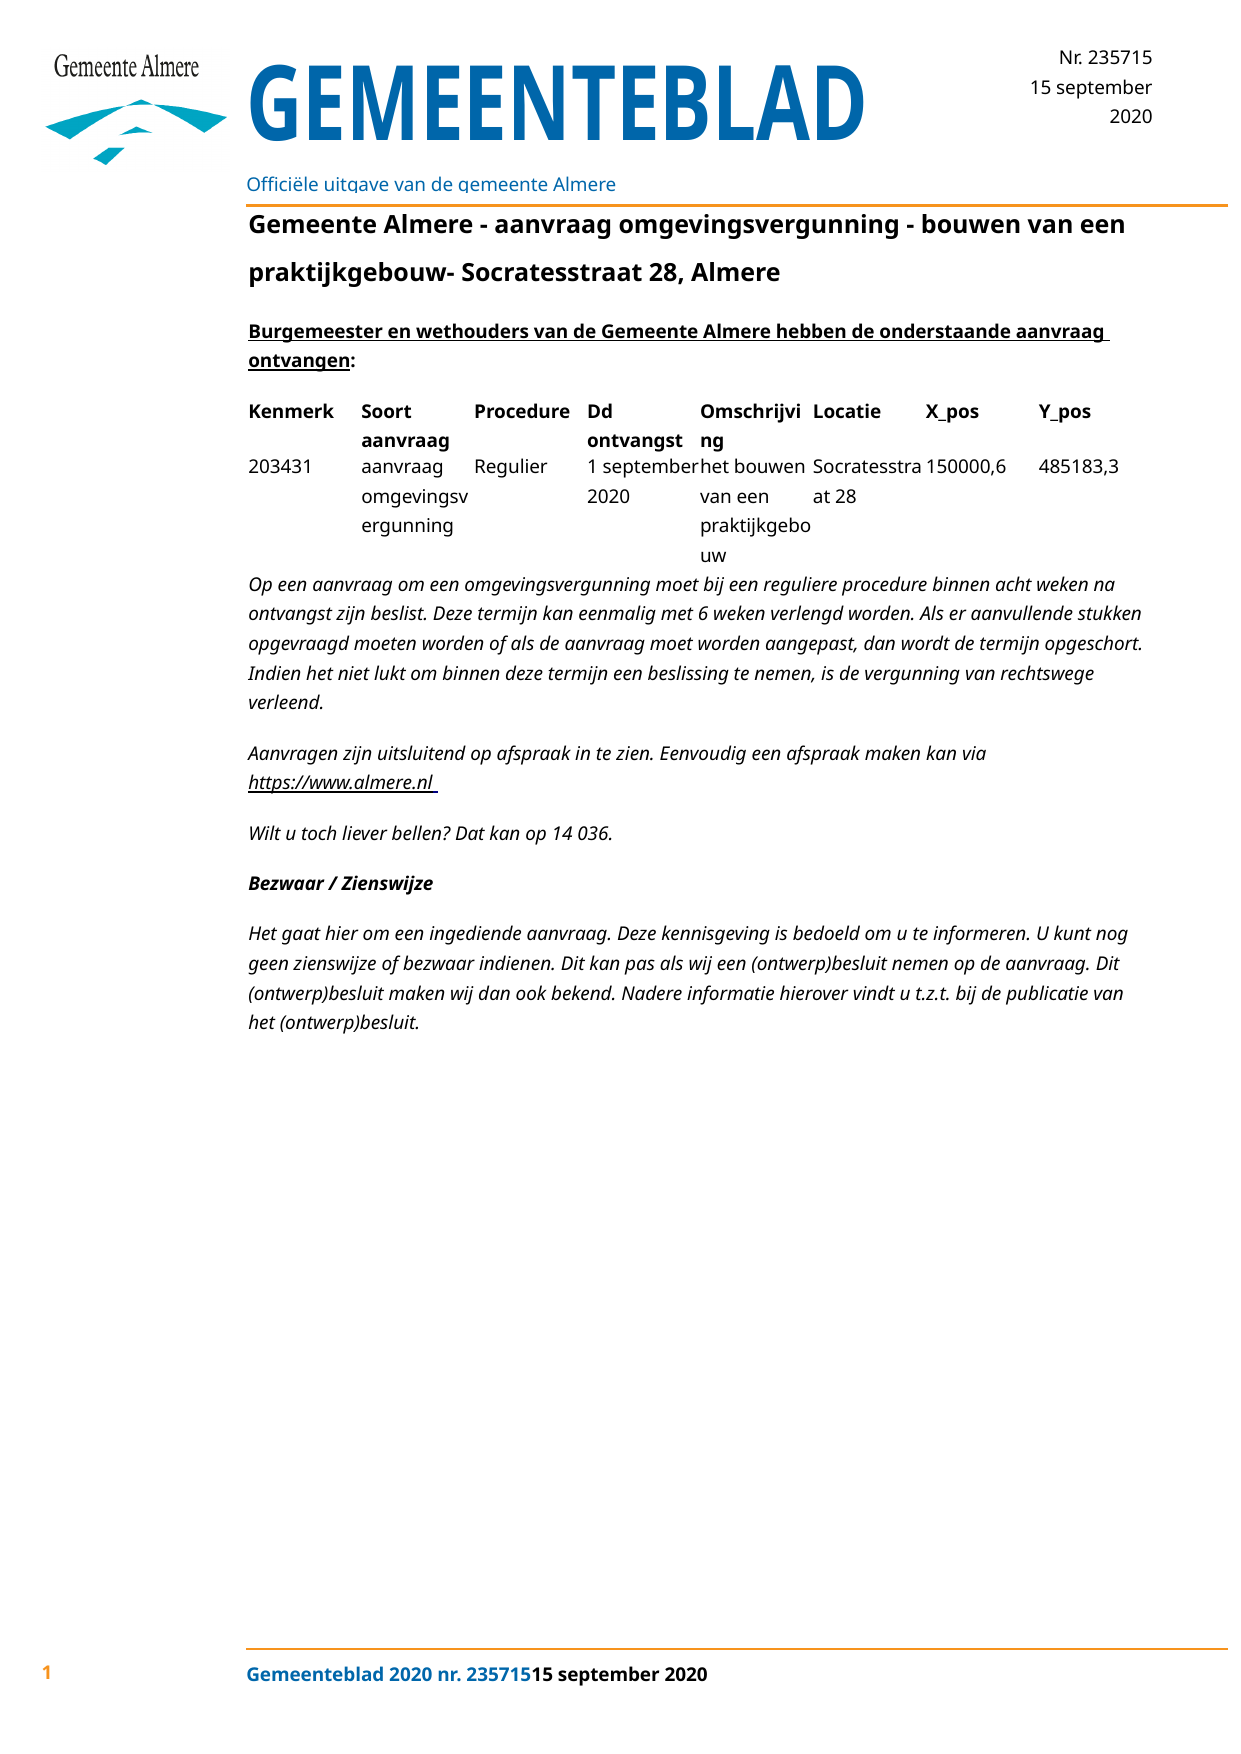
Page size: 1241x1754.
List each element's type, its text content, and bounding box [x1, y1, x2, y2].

text Op een aanvraag om een omgevingsvergunning moet bij een reguliere procedure binnen acht weken na ontvangst zijn beslist. Deze termijn kan eenmalig met 6 weken verlengd worden. Als er aanvullende stukken opgevraagd moeten worden of als de aanvraag moet worden aangepast, dan wordt de termijn opgeschort. Indien het niet lukt om binnen deze termijn een beslissing te nemen, is de vergunning van rechtswege verleend. [248, 571, 1152, 715]
table_cell 485183,3 [1039, 453, 1152, 568]
table_cell 150000,6 [926, 453, 1038, 568]
table_cell het bouwen van een praktijkgebouw [700, 453, 813, 568]
table_cell aanvraag omgevingsvergunning [361, 453, 474, 568]
table_cell Regulier [474, 453, 587, 568]
table_header Procedure [474, 398, 587, 453]
text Bezwaar / Zienswijze [248, 870, 1152, 896]
table_header Kenmerk [248, 398, 361, 453]
table_cell 1 september 2020 [587, 453, 700, 568]
table_header Locatie [813, 398, 926, 453]
table_cell Socratesstraat 28 [813, 453, 926, 568]
picture [41, 47, 231, 172]
table_cell 203431 [248, 453, 361, 568]
text Burgemeester en wethouders van de Gemeente Almere hebben de onderstaande aanvraag ontvangen: [248, 318, 1152, 373]
text Het gaat hier om een ingediende aanvraag. Deze kennisgeving is bedoeld om u te informeren. U kunt nog geen zienswijze of bezwaar indienen. Dit kan pas als wij een (ontwerp)besluit nemen op de aanvraag. Dit (ontwerp)besluit maken wij dan ook bekend. Nadere informatie hierover vindt u t.z.t. bij de publicatie van het (ontwerp)besluit. [248, 921, 1152, 1035]
table_header Dd ontvangst [587, 398, 700, 453]
text Aanvragen zijn uitsluitend op afspraak in te zien. Eenvoudig een afspraak maken kan via https://www.almere.nl [248, 740, 1152, 795]
table_header Soort aanvraag [361, 398, 474, 453]
table_header Omschrijving [700, 398, 813, 453]
text Wilt u toch liever bellen? Dat kan op 14 036. [248, 820, 1152, 846]
text Gemeente Almere - aanvraag omgevingsvergunning - bouwen van een praktijkgebouw- Socratesstraat 28, Almere [248, 207, 1152, 288]
table_header Y_pos [1039, 398, 1152, 453]
table_header X_pos [926, 398, 1038, 453]
